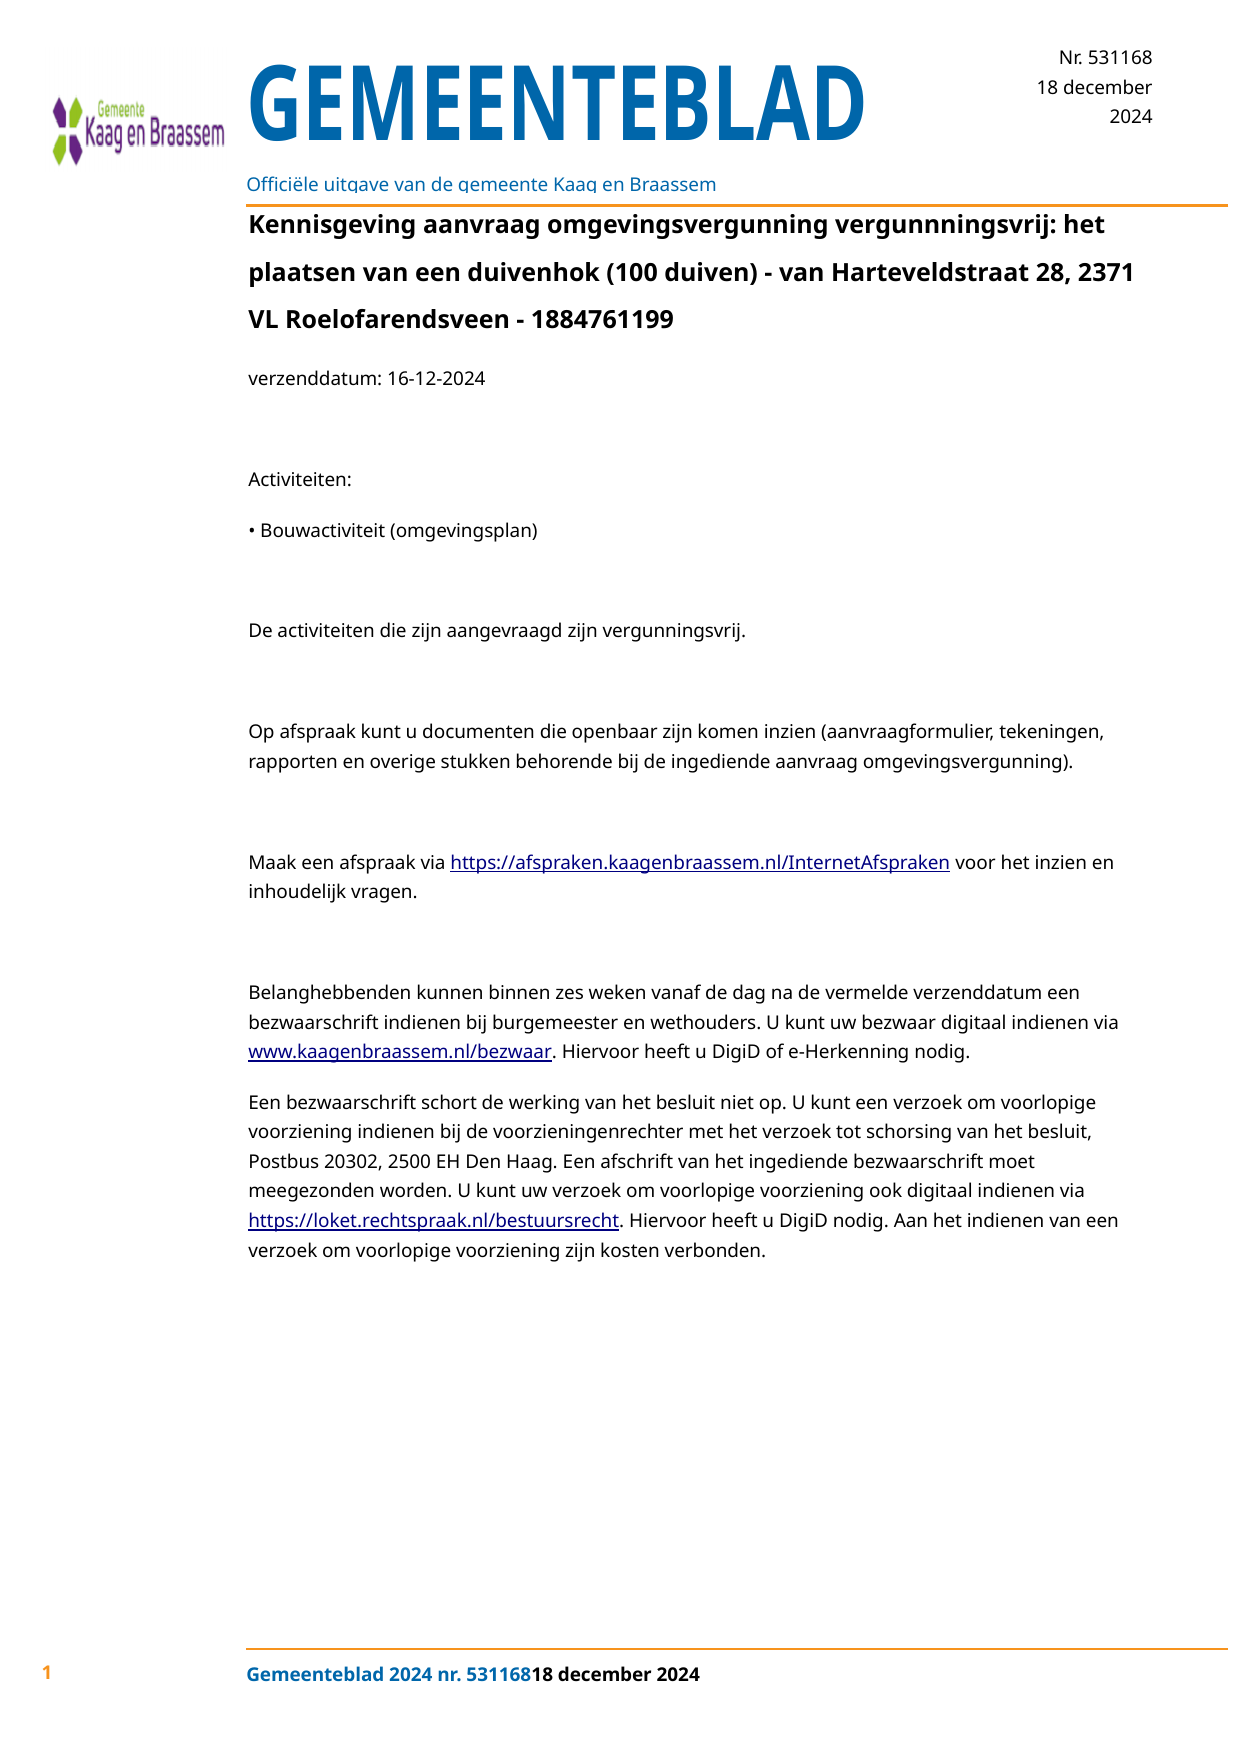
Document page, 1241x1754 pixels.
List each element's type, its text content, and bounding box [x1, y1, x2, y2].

text Activiteiten: [248, 466, 1152, 492]
text • Bouwactiviteit (omgevingsplan) [248, 517, 1152, 542]
text Een bezwaarschrift schort de werking van het besluit niet op. U kunt een verzoek om voorlopige voorziening indienen bij de voorzieningenrechter met het verzoek tot schorsing van het besluit, Postbus 20302, 2500 EH Den Haag. Een afschrift van het ingediende bezwaarschrift moet meegezonden worden. U kunt uw verzoek om voorlopige voorziening ook digitaal indienen via https://loket.rechtspraak.nl/bestuursrecht. Hiervoor heeft u DigiD nodig. Aan het indienen van een verzoek om voorlopige voorziening zijn kosten verbonden. [248, 1089, 1152, 1262]
text Maak een afspraak via https://afspraken.kaagenbraassem.nl/InternetAfspraken voor het inzien en inhoudelijk vragen. [248, 849, 1152, 904]
text Op afspraak kunt u documenten die openbaar zijn komen inzien (aanvraagformulier, tekeningen, rapporten en overige stukken behorende bij de ingediende aanvraag omgevingsvergunning). [248, 718, 1152, 774]
text Belanghebbenden kunnen binnen zes weken vanaf de dag na de vermelde verzenddatum een bezwaarschrift indienen bij burgemeester en wethouders. U kunt uw bezwaar digitaal indienen via www.kaagenbraassem.nl/bezwaar. Hiervoor heeft u DigiD of e-Herkenning nodig. [248, 979, 1152, 1064]
text Kennisgeving aanvraag omgevingsvergunning vergunnningsvrij: het plaatsen van een duivenhok (100 duiven) - van Harteveldstraat 28, 2371 VL Roelofarendsveen - 1884761199 [248, 207, 1152, 336]
picture [41, 47, 231, 172]
text De activiteiten die zijn aangevraagd zijn vergunningsvrij. [248, 618, 1152, 643]
text verzenddatum: 16-12-2024 [248, 366, 1152, 391]
